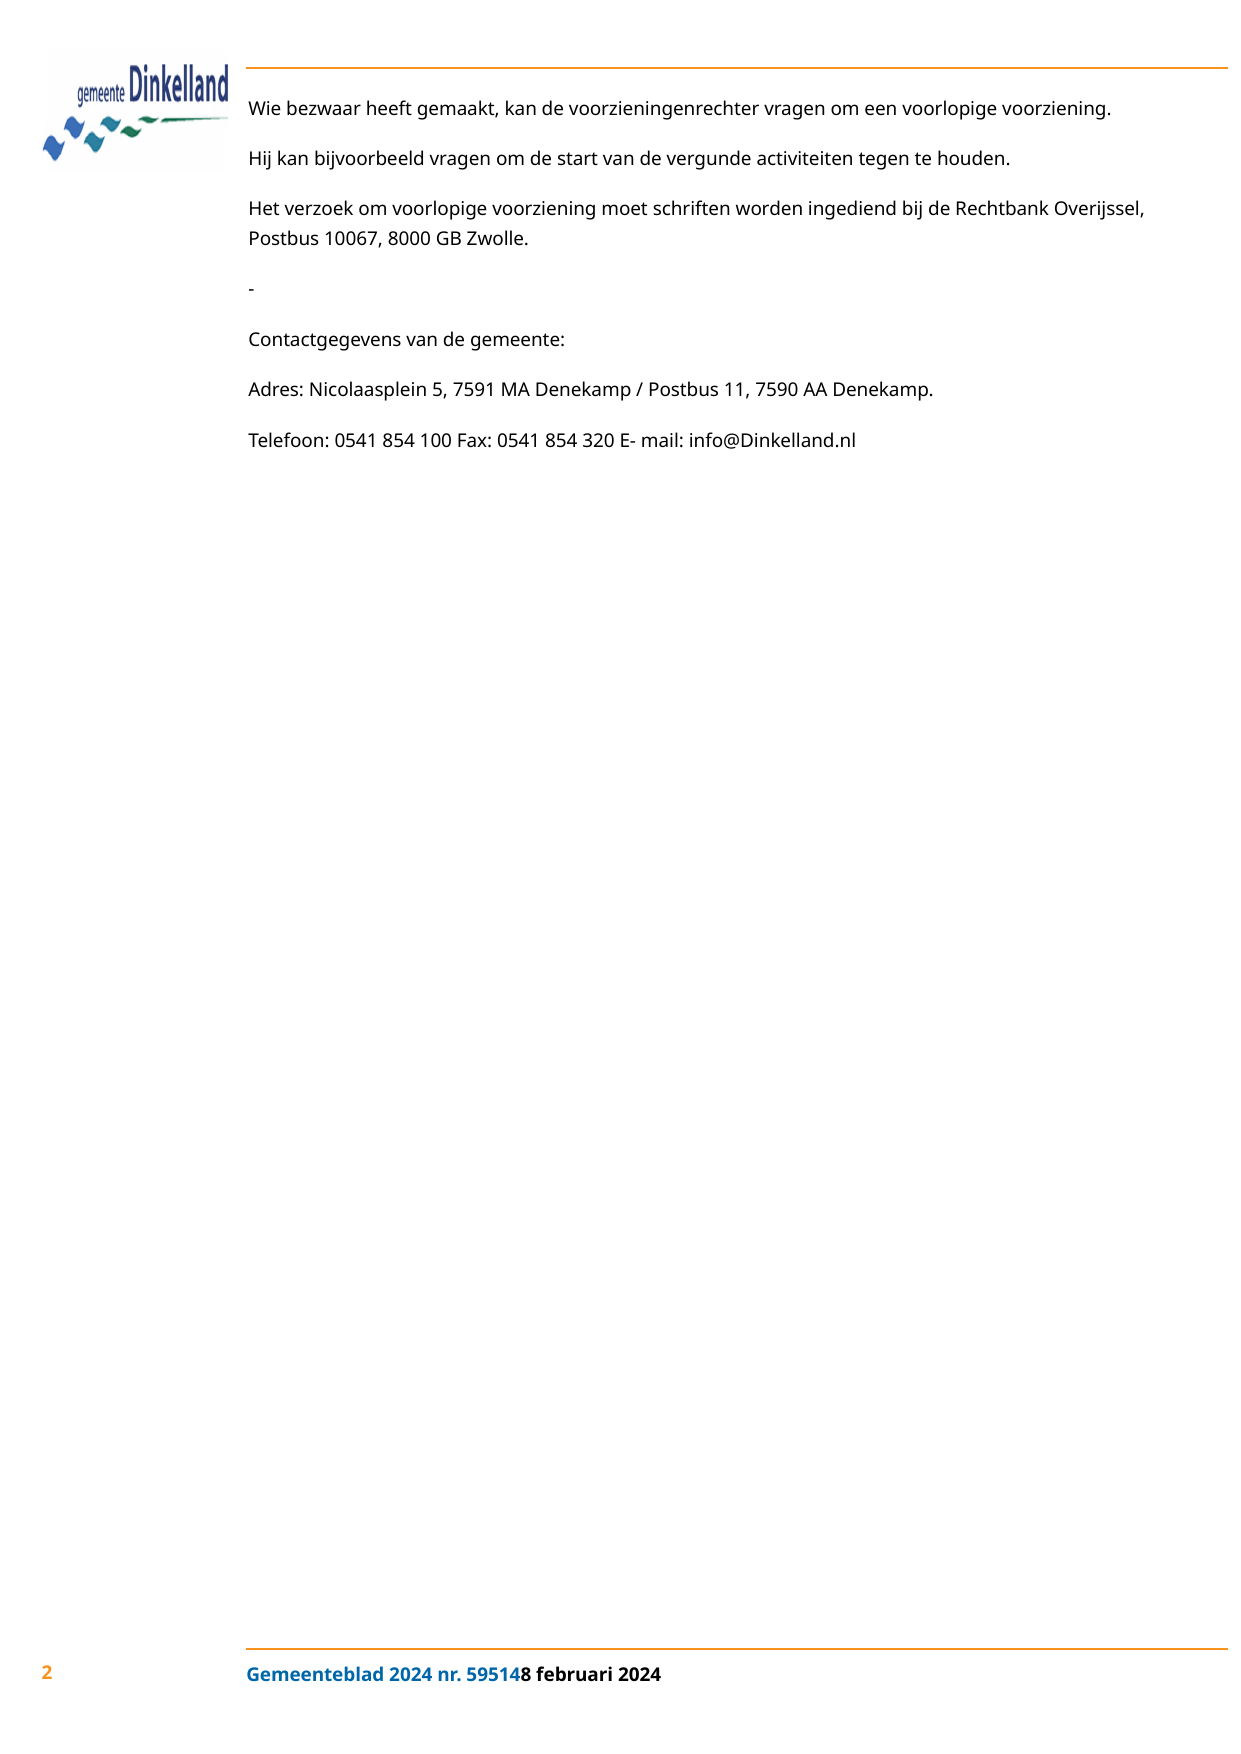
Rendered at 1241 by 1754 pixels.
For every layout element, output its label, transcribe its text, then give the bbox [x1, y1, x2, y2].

text - [248, 276, 1152, 301]
picture [41, 47, 231, 172]
text Wie bezwaar heeft gemaakt, kan de voorzieningenrechter vragen om een voorlopige voorziening. [248, 95, 1152, 121]
text Het verzoek om voorlopige voorziening moet schriften worden ingediend bij de Rechtbank Overijssel, Postbus 10067, 8000 GB Zwolle. [248, 196, 1152, 251]
text Contactgegevens van de gemeente: [248, 326, 1152, 352]
text Hij kan bijvoorbeeld vragen om de start van de vergunde activiteiten tegen te houden. [248, 145, 1152, 171]
text Telefoon: 0541 854 100 Fax: 0541 854 320 E- mail: info@Dinkelland.nl [248, 427, 1152, 453]
text Adres: Nicolaasplein 5, 7591 MA Denekamp / Postbus 11, 7590 AA Denekamp. [248, 376, 1152, 402]
